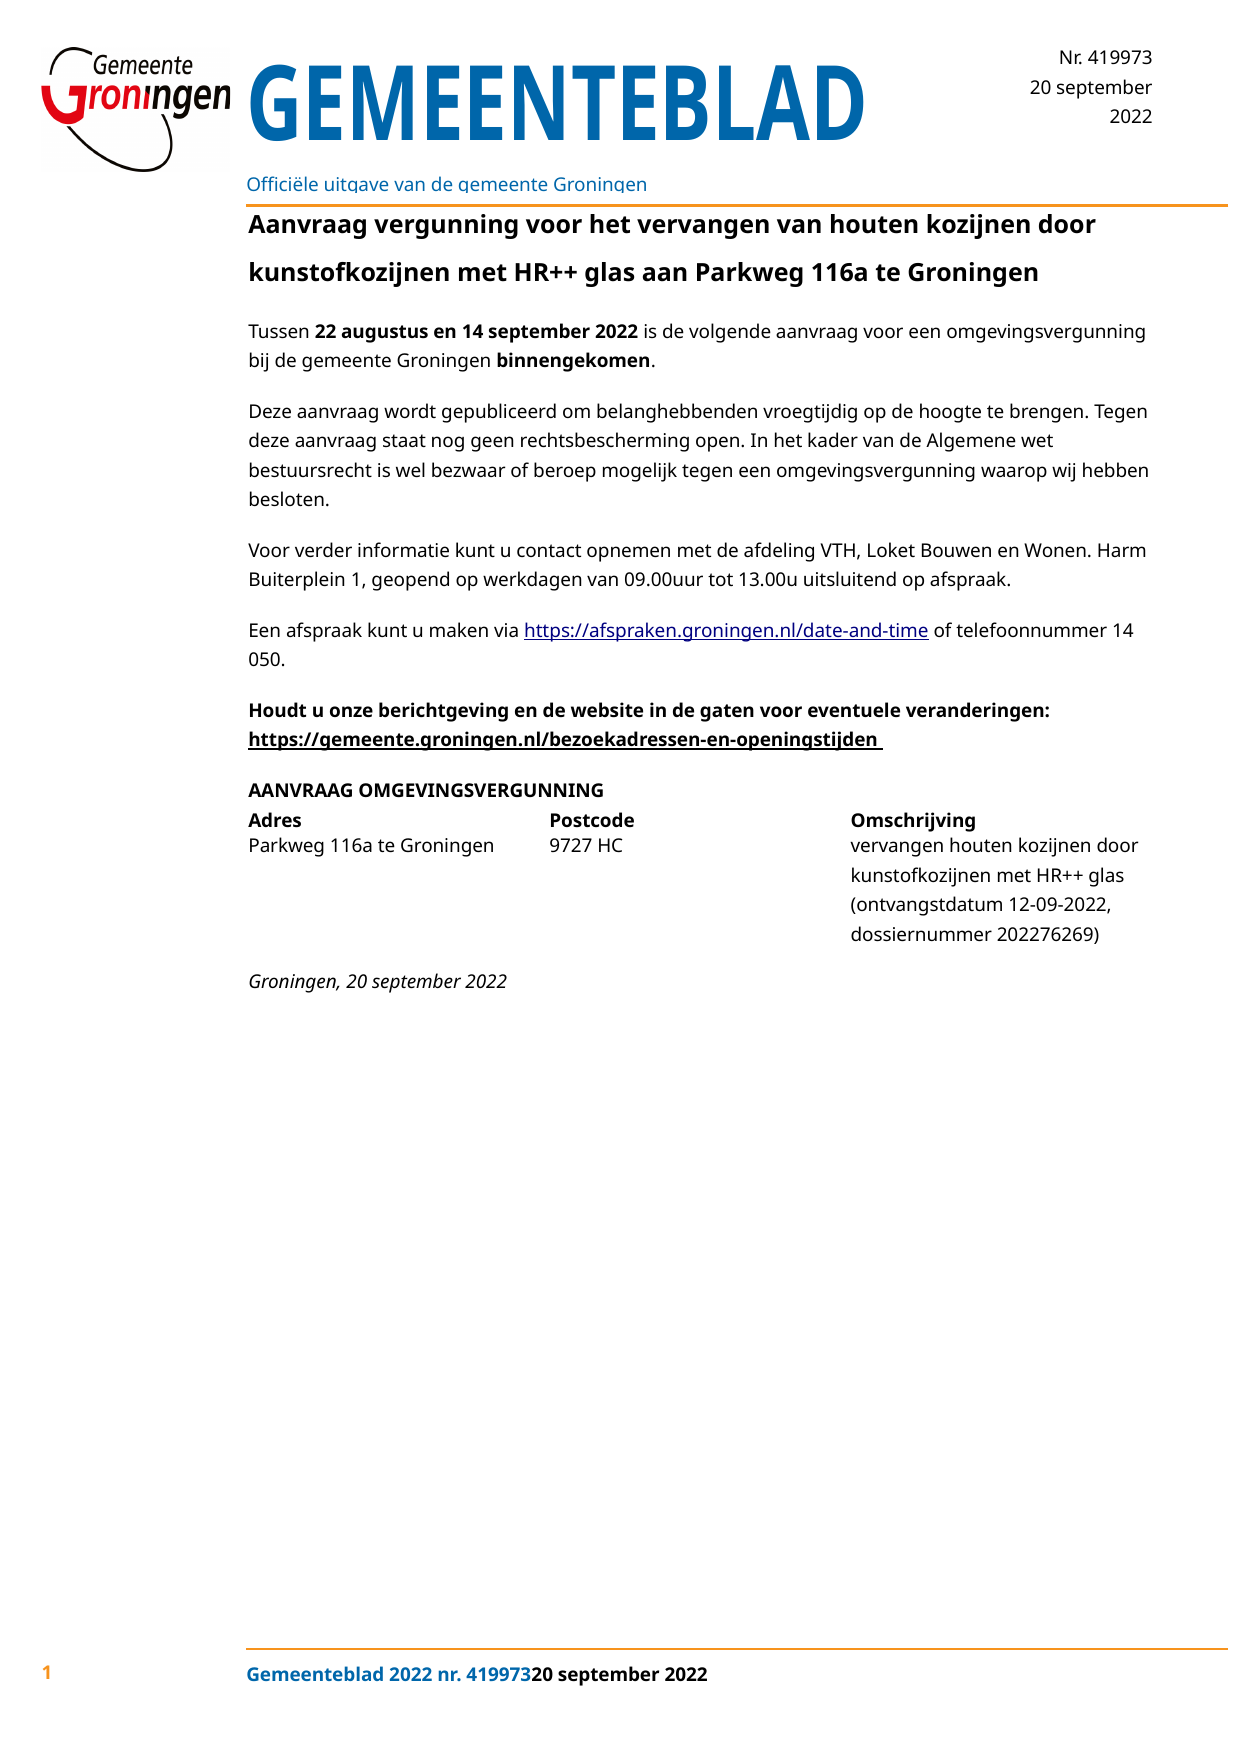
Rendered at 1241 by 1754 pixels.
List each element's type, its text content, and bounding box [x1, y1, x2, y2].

picture [41, 47, 231, 172]
text Groningen, 20 september 2022 [248, 968, 1152, 994]
table_cell vervangen houten kozijnen door kunstofkozijnen met HR++ glas (ontvangstdatum 12-09-2022, dossiernummer 202276269) [850, 833, 1152, 947]
text Houdt u onze berichtgeving en de website in de gaten voor eventuele veranderingen: https://gemeente.groningen.nl/bezoekadressen-en-openingstijden [248, 697, 1152, 752]
table_cell Parkweg 116a te Groningen [248, 833, 549, 947]
text Tussen 22 augustus en 14 september 2022 is de volgende aanvraag voor een omgevingsvergunning bij de gemeente Groningen binnengekomen. [248, 318, 1152, 373]
text Voor verder informatie kunt u contact opnemen met de afdeling VTH, Loket Bouwen en Wonen. Harm Buiterplein 1, geopend op werkdagen van 09.00uur tot 13.00u uitsluitend op afspraak. [248, 537, 1152, 592]
text Aanvraag vergunning voor het vervangen van houten kozijnen door kunstofkozijnen met HR++ glas aan Parkweg 116a te Groningen [248, 207, 1152, 288]
text Een afspraak kunt u maken via https://afspraken.groningen.nl/date-and-time of telefoonnummer 14 050. [248, 617, 1152, 672]
table_header Adres [248, 807, 549, 832]
table_header Omschrijving [850, 807, 1152, 832]
text Deze aanvraag wordt gepubliceerd om belanghebbenden vroegtijdig op de hoogte te brengen. Tegen deze aanvraag staat nog geen rechtsbescherming open. In het kader van de Algemene wet bestuursrecht is wel bezwaar of beroep mogelijk tegen een omgevingsvergunning waarop wij hebben besloten. [248, 398, 1152, 512]
table_header Postcode [549, 807, 850, 832]
text AANVRAAG OMGEVINGSVERGUNNING [248, 777, 1152, 803]
table_cell 9727 HC [549, 833, 850, 947]
